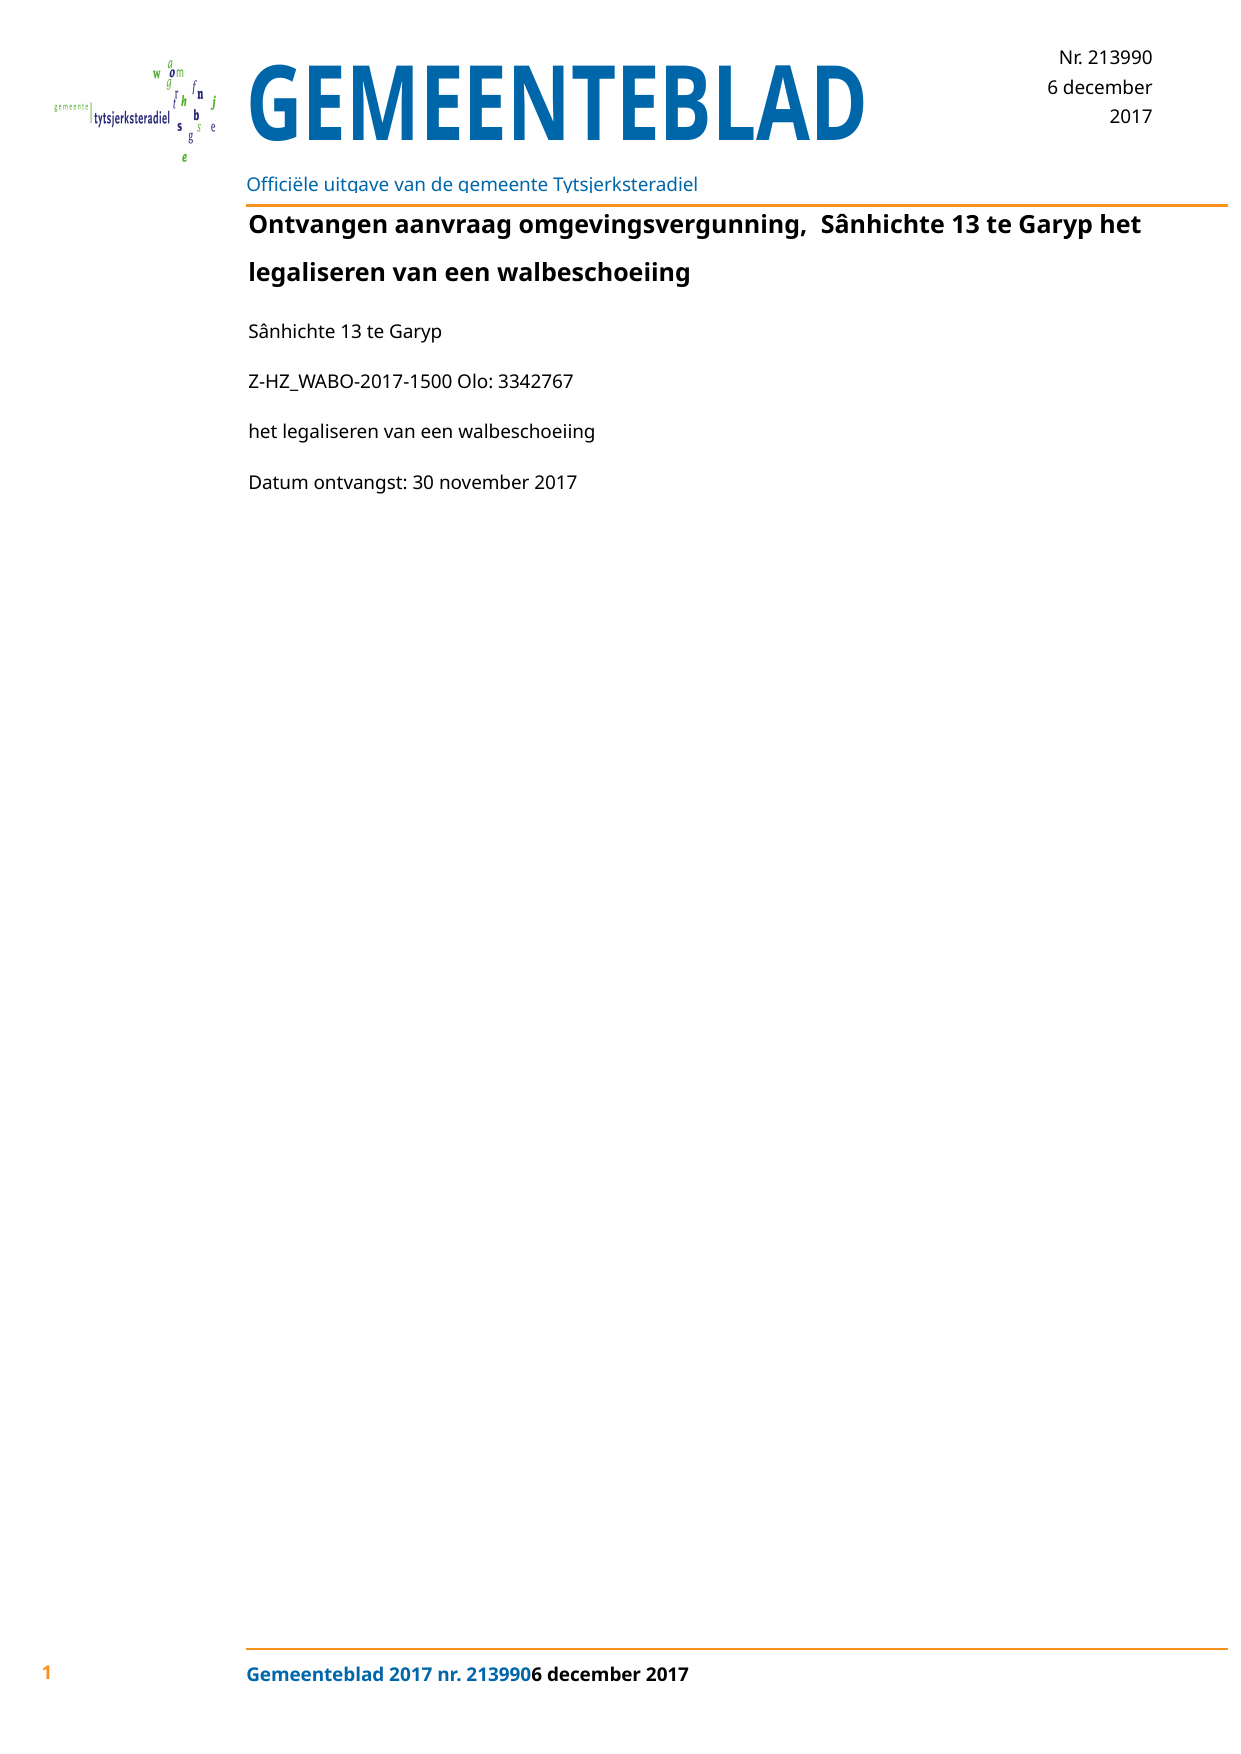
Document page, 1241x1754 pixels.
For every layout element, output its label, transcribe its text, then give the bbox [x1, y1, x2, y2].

text Ontvangen aanvraag omgevingsvergunning, Sânhichte 13 te Garyp het legaliseren van een walbeschoeiing [248, 207, 1152, 288]
text het legaliseren van een walbeschoeiing [248, 419, 1152, 444]
text Z-HZ_WABO-2017-1500 Olo: 3342767 [248, 368, 1152, 394]
text Datum ontvangst: 30 november 2017 [248, 469, 1152, 495]
text Sânhichte 13 te Garyp [248, 318, 1152, 344]
picture [41, 47, 231, 172]
